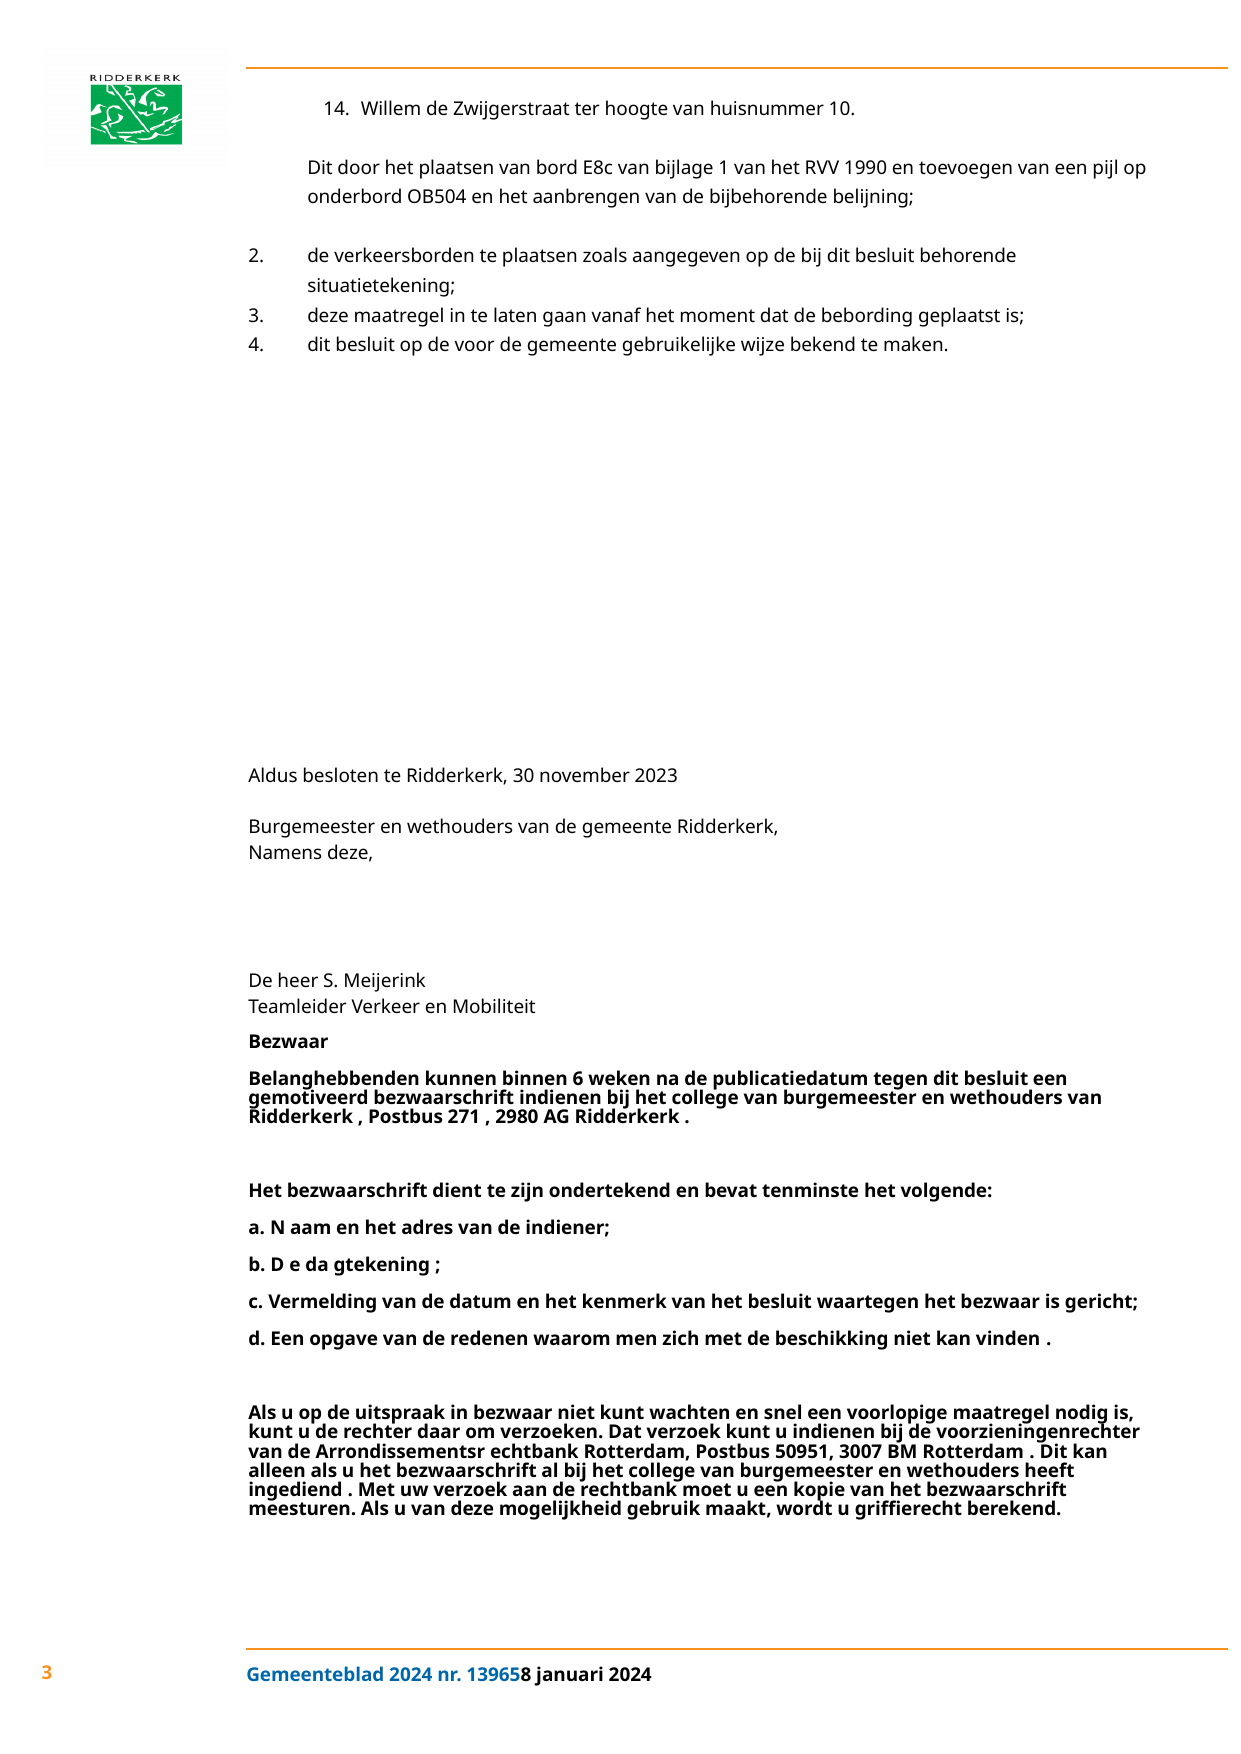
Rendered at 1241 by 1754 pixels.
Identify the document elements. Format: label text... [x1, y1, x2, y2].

text Bezwaar [248, 1033, 1152, 1052]
text a. N aam en het adres van de indiener; [248, 1219, 1152, 1238]
text Als u op de uitspraak in bezwaar niet kunt wachten en snel een voorlopige maatregel nodig is, kunt u de rechter daar om verzoeken. Dat verzoek kunt u indienen bij de voorzieningenrechter van de Arrondissementsr echtbank Rotterdam, Postbus 50951, 3007 BM Rotterdam . Dit kan alleen als u het bezwaarschrift al bij het college van burgemeester en wethouders heeft ingediend . Met uw verzoek aan de rechtbank moet u een kopie van het bezwaarschrift meesturen. Als u van deze mogelijkheid gebruik maakt, wordt u griffierecht berekend. [248, 1404, 1152, 1520]
text c. Vermelding van de datum en het kenmerk van het besluit waartegen het bezwaar is gericht; [248, 1293, 1152, 1312]
text d. Een opgave van de redenen waarom men zich met de beschikking niet kan vinden . [248, 1330, 1152, 1349]
list Willem de Zwijgerstraat ter hoogte van huisnummer 10. [323, 95, 1152, 121]
list deze maatregel in te laten gaan vanaf het moment dat de bebording geplaatst is; [248, 302, 1152, 328]
text De heer S. Meijerink [248, 968, 1152, 993]
text Namens deze, [248, 839, 1152, 865]
text Burgemeester en wethouders van de gemeente Ridderkerk, [248, 813, 1152, 839]
text b. D e da gtekening ; [248, 1256, 1152, 1275]
text Belanghebbenden kunnen binnen 6 weken na de publicatiedatum tegen dit besluit een gemotiveerd bezwaarschrift indienen bij het college van burgemeester en wethouders van Ridderkerk , Postbus 271 , 2980 AG Ridderkerk . [248, 1070, 1152, 1127]
list Dit door het plaatsen van bord E8c van bijlage 1 van het RVV 1990 en toevoegen van een pijl op onderbord OB504 en het aanbrengen van de bijbehorende belijning; [248, 154, 1152, 209]
list de verkeersborden te plaatsen zoals aangegeven op de bij dit besluit behorende situatietekening; [248, 243, 1152, 298]
text Het bezwaarschrift dient te zijn ondertekend en bevat tenminste het volgende: [248, 1182, 1152, 1201]
list dit besluit op de voor de gemeente gebruikelijke wijze bekend te maken. [248, 331, 1152, 357]
text Aldus besloten te Ridderkerk, 30 november 2023 [248, 762, 1152, 787]
picture [41, 47, 231, 172]
text Teamleider Verkeer en Mobiliteit [248, 993, 1152, 1019]
